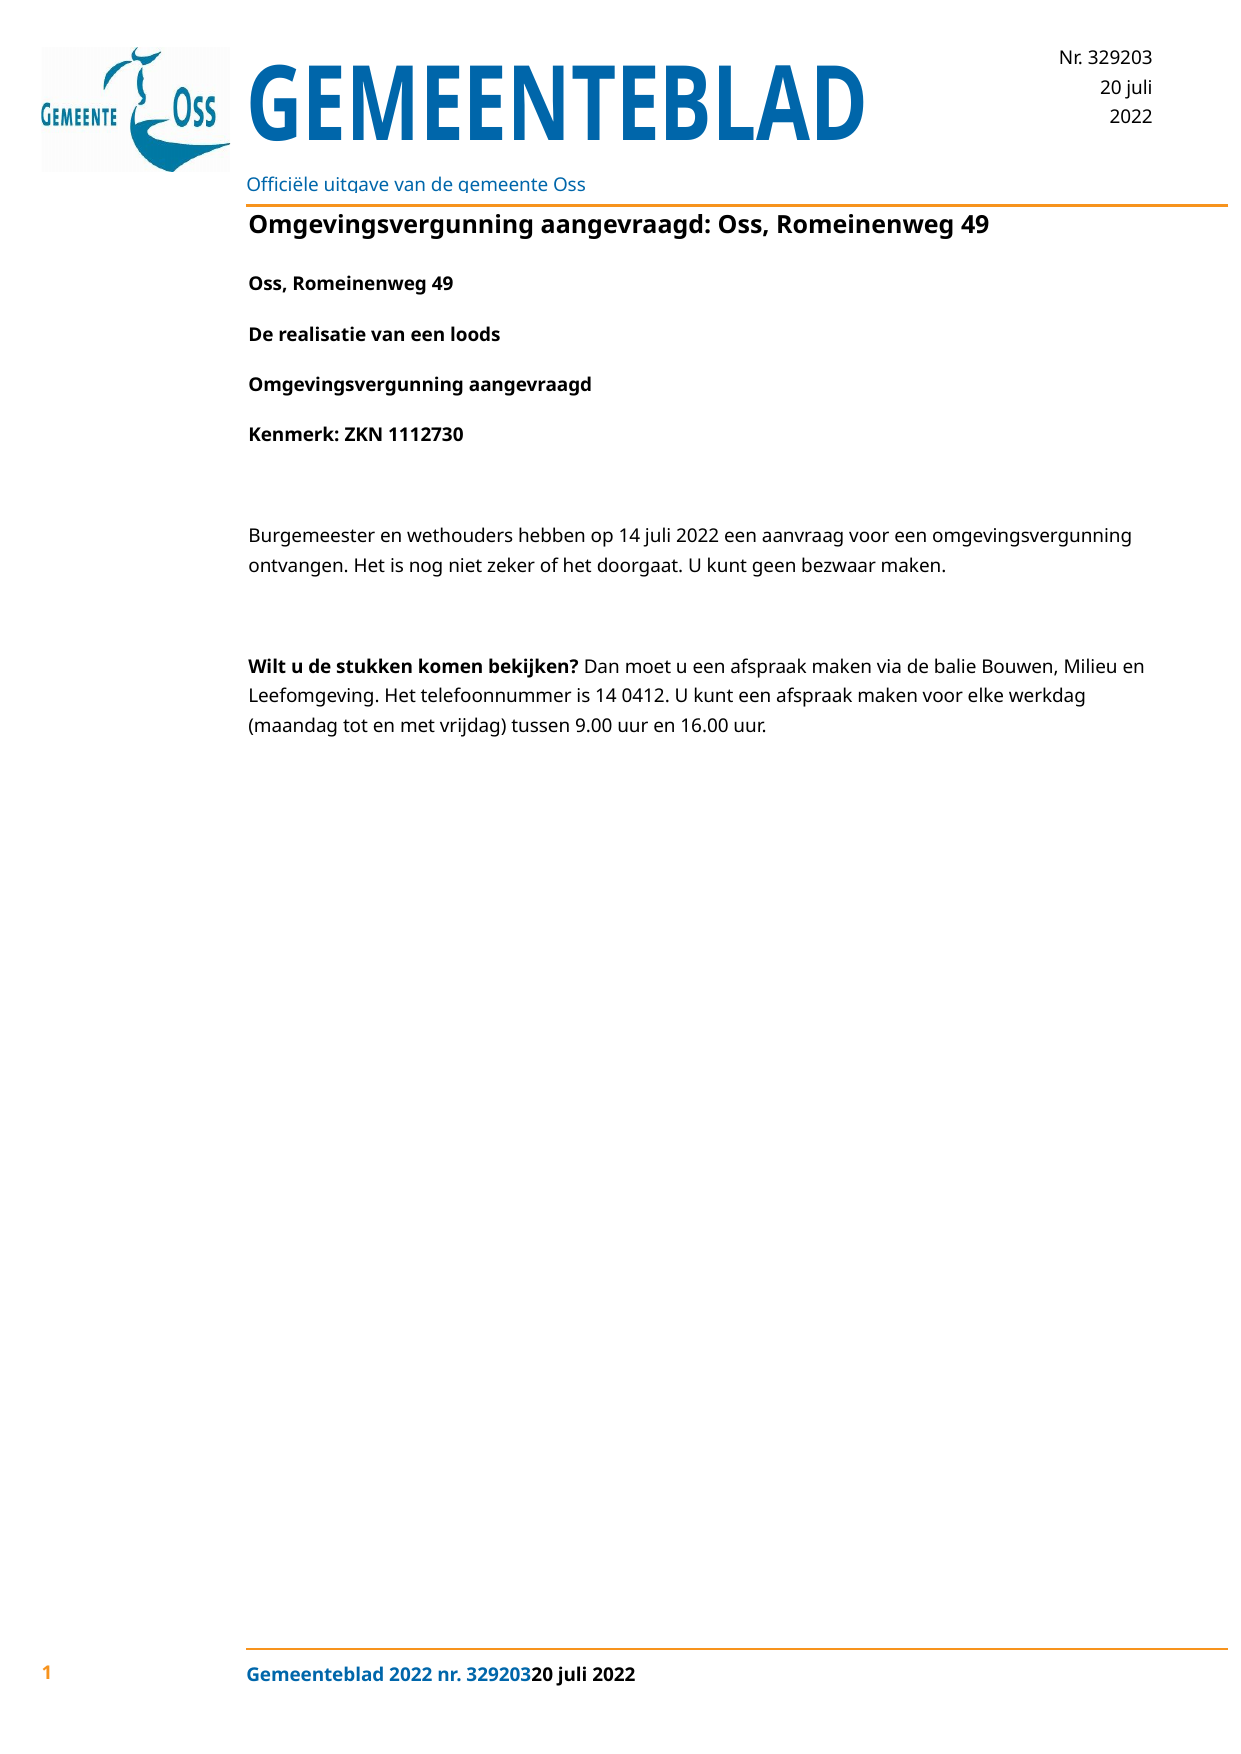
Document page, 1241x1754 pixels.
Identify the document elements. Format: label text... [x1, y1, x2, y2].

text Burgemeester en wethouders hebben op 14 juli 2022 een aanvraag voor een omgevingsvergunning ontvangen. Het is nog niet zeker of het doorgaat. U kunt geen bezwaar maken. [248, 522, 1152, 578]
text Oss, Romeinenweg 49 [248, 270, 1152, 296]
text Omgevingsvergunning aangevraagd [248, 371, 1152, 397]
text Omgevingsvergunning aangevraagd: Oss, Romeinenweg 49 [248, 207, 1152, 241]
text Kenmerk: ZKN 1112730 [248, 422, 1152, 447]
text De realisatie van een loods [248, 321, 1152, 346]
picture [41, 47, 231, 172]
text Wilt u de stukken komen bekijken? Dan moet u een afspraak maken via de balie Bouwen, Milieu en Leefomgeving. Het telefoonnummer is 14 0412. U kunt een afspraak maken voor elke werkdag (maandag tot en met vrijdag) tussen 9.00 uur en 16.00 uur. [248, 653, 1152, 738]
